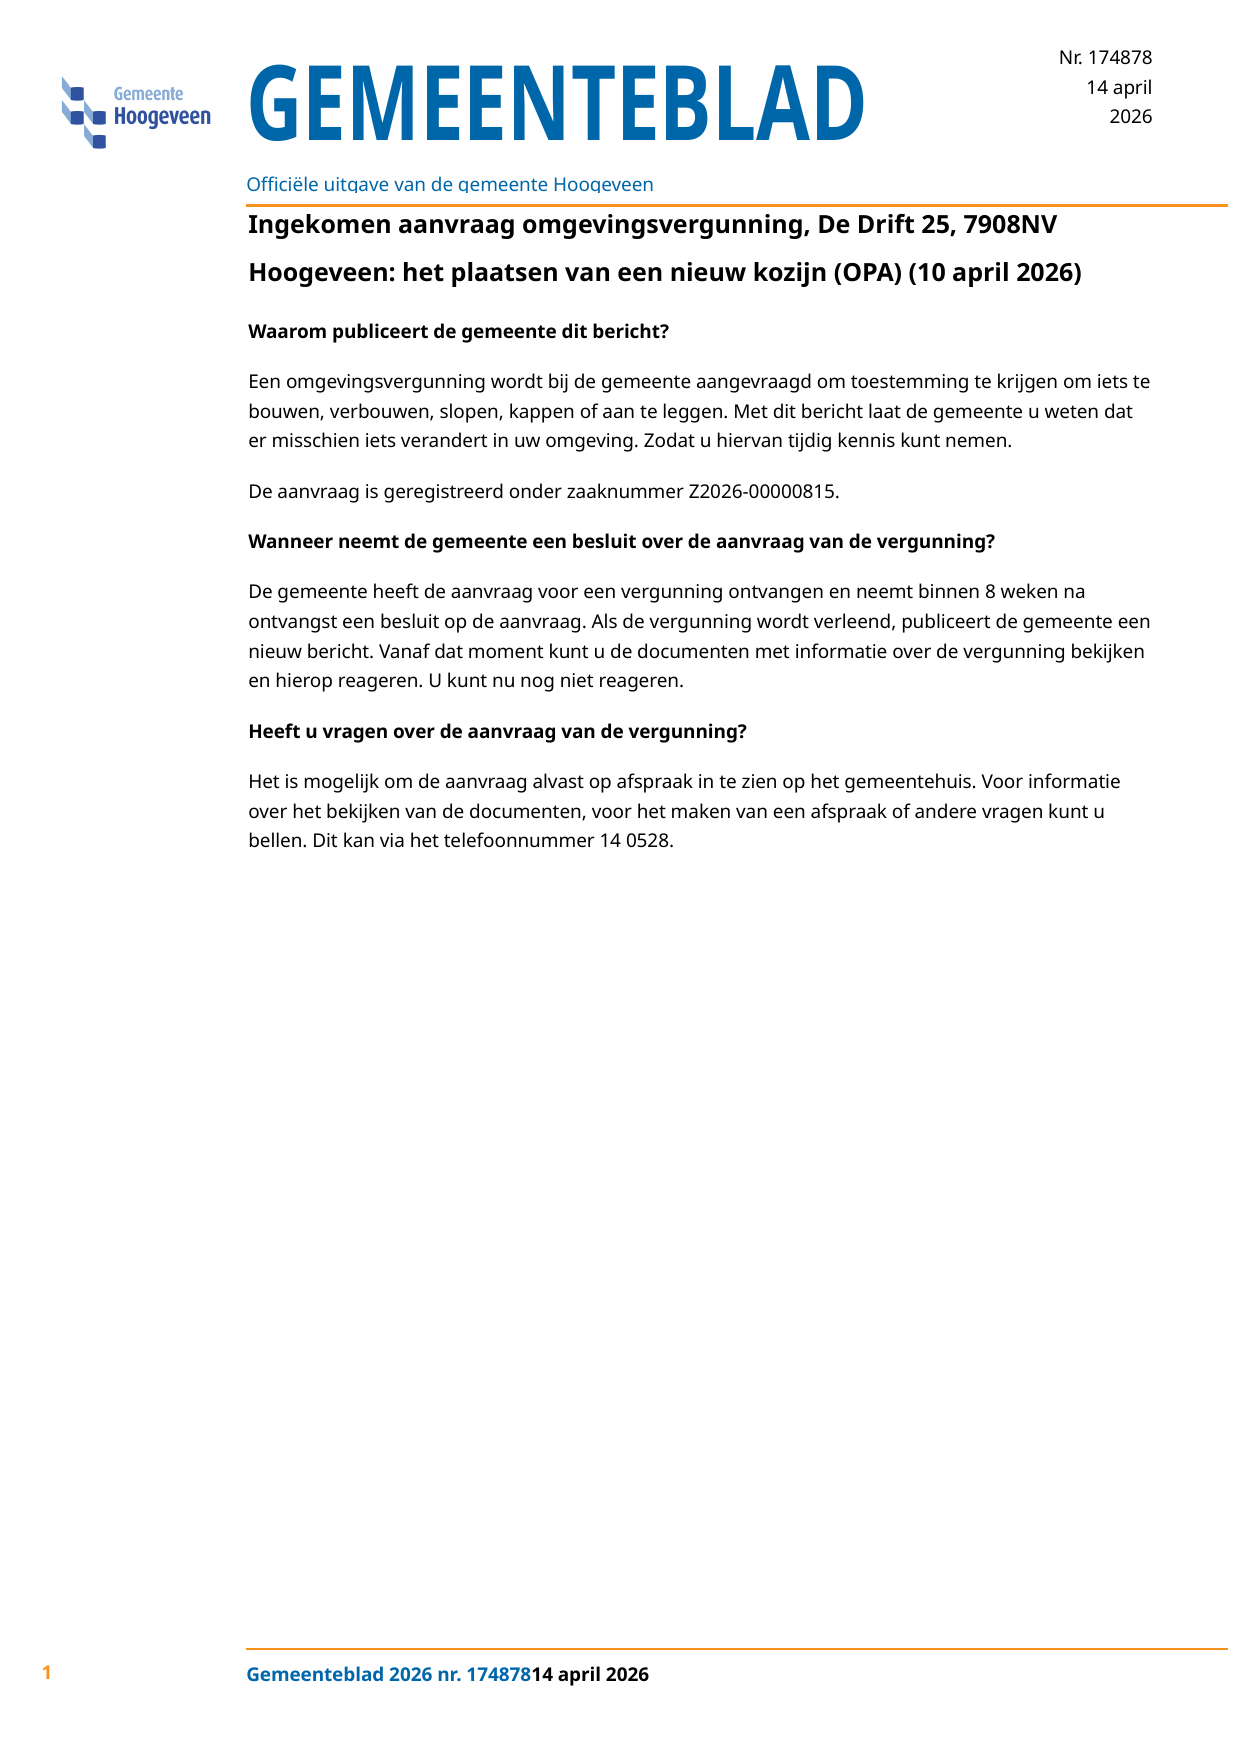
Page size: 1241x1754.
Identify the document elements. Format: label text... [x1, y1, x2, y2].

text Waarom publiceert de gemeente dit bericht? [248, 318, 1152, 344]
text De gemeente heeft de aanvraag voor een vergunning ontvangen en neemt binnen 8 weken na ontvangst een besluit op de aanvraag. Als de vergunning wordt verleend, publiceert de gemeente een nieuw bericht. Vanaf dat moment kunt u de documenten met informatie over de vergunning bekijken en hierop reageren. U kunt nu nog niet reageren. [248, 579, 1152, 693]
text Het is mogelijk om de aanvraag alvast op afspraak in te zien op het gemeentehuis. Voor informatie over het bekijken van de documenten, voor het maken van een afspraak of andere vragen kunt u bellen. Dit kan via het telefoonnummer 14 0528. [248, 768, 1152, 853]
text Wanneer neemt de gemeente een besluit over de aanvraag van de vergunning? [248, 528, 1152, 554]
text De aanvraag is geregistreerd onder zaaknummer Z2026-00000815. [248, 478, 1152, 504]
picture [41, 47, 231, 172]
text Ingekomen aanvraag omgevingsvergunning, De Drift 25, 7908NV Hoogeveen: het plaatsen van een nieuw kozijn (OPA) (10 april 2026) [248, 207, 1152, 288]
text Heeft u vragen over de aanvraag van de vergunning? [248, 718, 1152, 744]
text Een omgevingsvergunning wordt bij de gemeente aangevraagd om toestemming te krijgen om iets te bouwen, verbouwen, slopen, kappen of aan te leggen. Met dit bericht laat de gemeente u weten dat er misschien iets verandert in uw omgeving. Zodat u hiervan tijdig kennis kunt nemen. [248, 368, 1152, 453]
